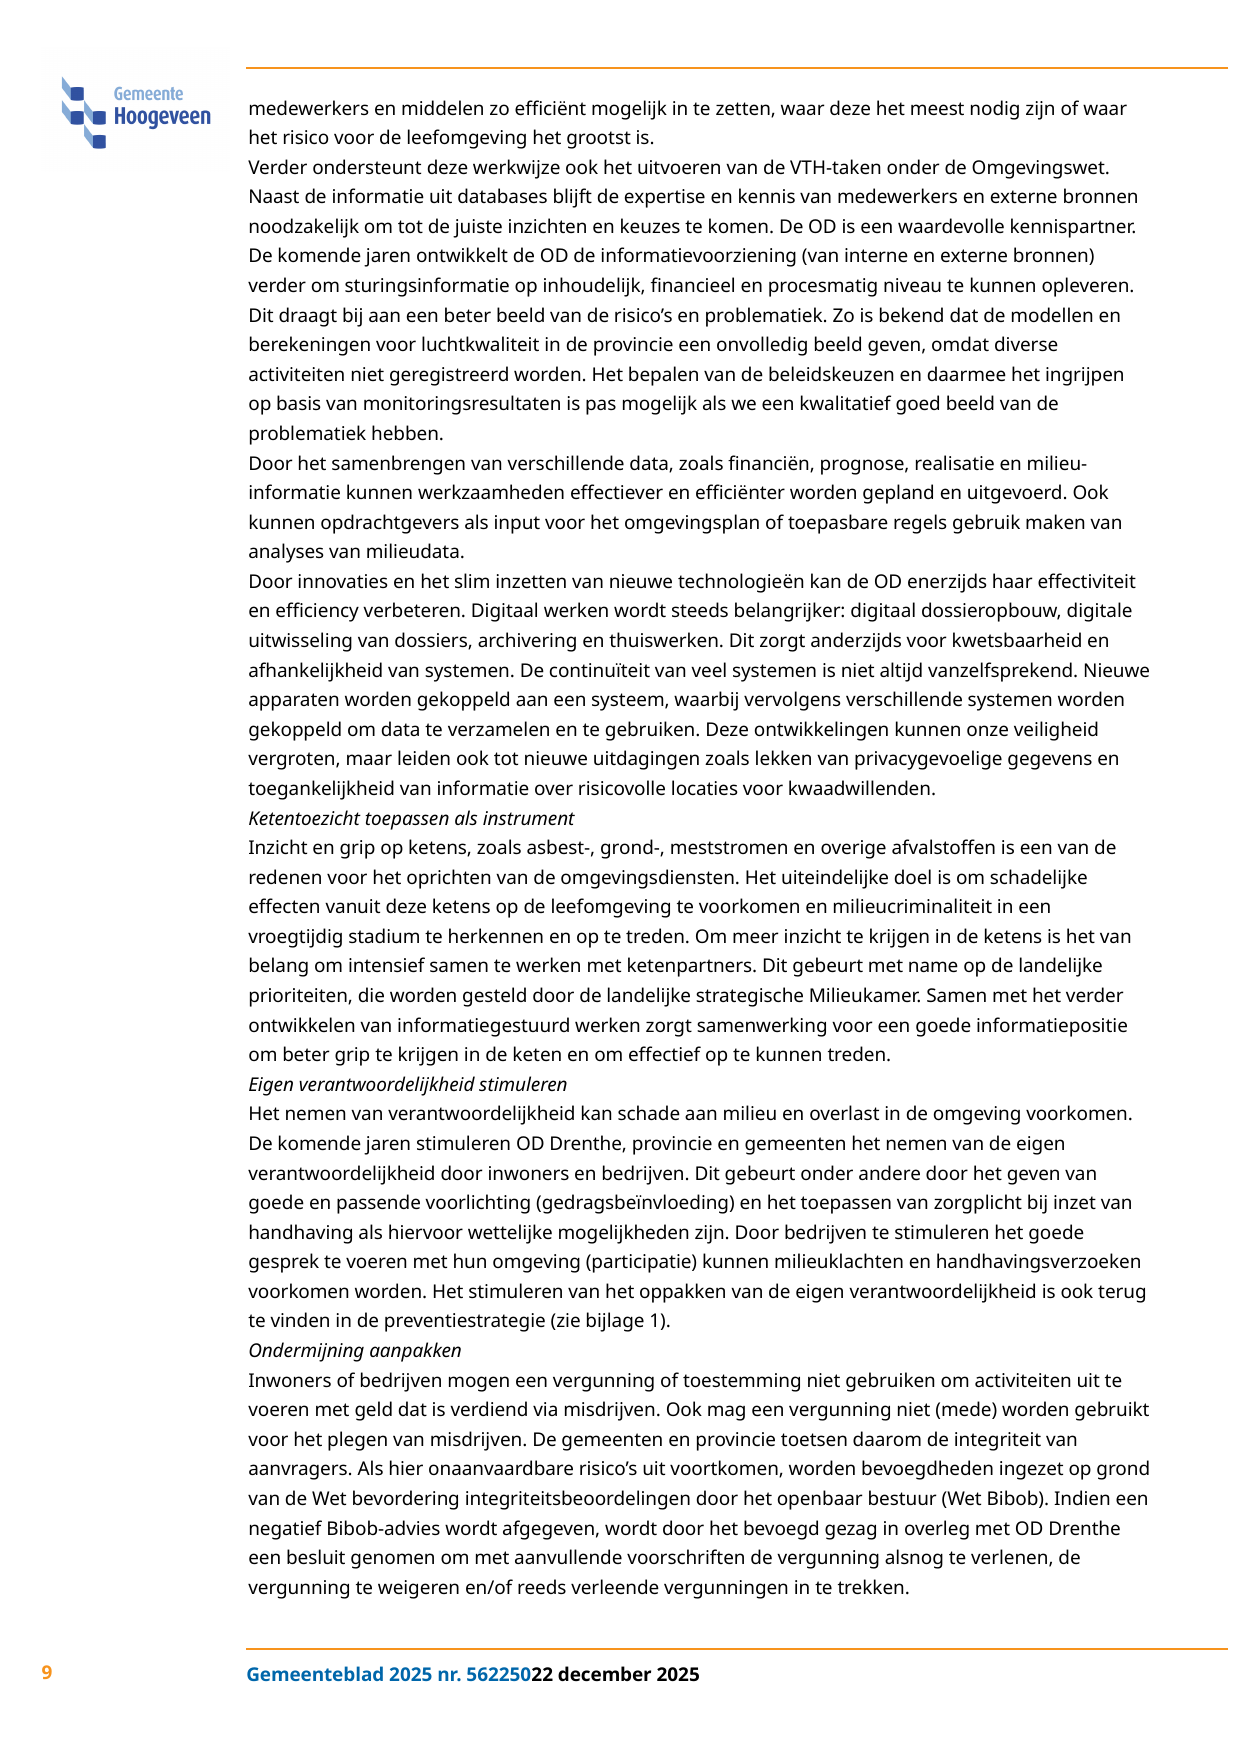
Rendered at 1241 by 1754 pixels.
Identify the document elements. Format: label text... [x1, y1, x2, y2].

text Verder ondersteunt deze werkwijze ook het uitvoeren van de VTH-taken onder de Omgevingswet. [248, 154, 1152, 180]
picture [41, 47, 231, 172]
text Door innovaties en het slim inzetten van nieuwe technologieën kan de OD enerzijds haar effectiviteit en efficiency verbeteren. Digitaal werken wordt steeds belangrijker: digitaal dossieropbouw, digitale uitwisseling van dossiers, archivering en thuiswerken. Dit zorgt anderzijds voor kwetsbaarheid en afhankelijkheid van systemen. De continuïteit van veel systemen is niet altijd vanzelfsprekend. Nieuwe apparaten worden gekoppeld aan een systeem, waarbij vervolgens verschillende systemen worden gekoppeld om data te verzamelen en te gebruiken. Deze ontwikkelingen kunnen onze veiligheid vergroten, maar leiden ook tot nieuwe uitdagingen zoals lekken van privacygevoelige gegevens en toegankelijkheid van informatie over risicovolle locaties voor kwaadwillenden. [248, 568, 1152, 801]
text medewerkers en middelen zo efficiënt mogelijk in te zetten, waar deze het meest nodig zijn of waar het risico voor de leefomgeving het grootst is. [248, 95, 1152, 150]
text Het nemen van verantwoordelijkheid kan schade aan milieu en overlast in de omgeving voorkomen. De komende jaren stimuleren OD Drenthe, provincie en gemeenten het nemen van de eigen verantwoordelijkheid door inwoners en bedrijven. Dit gebeurt onder andere door het geven van goede en passende voorlichting (gedragsbeïnvloeding) en het toepassen van zorgplicht bij inzet van handhaving als hiervoor wettelijke mogelijkheden zijn. Door bedrijven te stimuleren het goede gesprek te voeren met hun omgeving (participatie) kunnen milieuklachten en handhavingsverzoeken voorkomen worden. Het stimuleren van het oppakken van de eigen verantwoordelijkheid is ook terug te vinden in de preventiestrategie (zie bijlage 1). [248, 1101, 1152, 1333]
text Inwoners of bedrijven mogen een vergunning of toestemming niet gebruiken om activiteiten uit te voeren met geld dat is verdiend via misdrijven. Ook mag een vergunning niet (mede) worden gebruikt voor het plegen van misdrijven. De gemeenten en provincie toetsen daarom de integriteit van aanvragers. Als hier onaanvaardbare risico’s uit voortkomen, worden bevoegdheden ingezet op grond van de Wet bevordering integriteitsbeoordelingen door het openbaar bestuur (Wet Bibob). Indien een negatief Bibob-advies wordt afgegeven, wordt door het bevoegd gezag in overleg met OD Drenthe een besluit genomen om met aanvullende voorschriften de vergunning alsnog te verlenen, de vergunning te weigeren en/of reeds verleende vergunningen in te trekken. [248, 1367, 1152, 1600]
text Naast de informatie uit databases blijft de expertise en kennis van medewerkers en externe bronnen noodzakelijk om tot de juiste inzichten en keuzes te komen. De OD is een waardevolle kennispartner. De komende jaren ontwikkelt de OD de informatievoorziening (van interne en externe bronnen) verder om sturingsinformatie op inhoudelijk, financieel en procesmatig niveau te kunnen opleveren. Dit draagt bij aan een beter beeld van de risico’s en problematiek. Zo is bekend dat de modellen en berekeningen voor luchtkwaliteit in de provincie een onvolledig beeld geven, omdat diverse activiteiten niet geregistreerd worden. Het bepalen van de beleidskeuzen en daarmee het ingrijpen op basis van monitoringsresultaten is pas mogelijk als we een kwalitatief goed beeld van de problematiek hebben. [248, 183, 1152, 446]
text Ketentoezicht toepassen als instrument [248, 805, 1152, 831]
text Ondermijning aanpakken [248, 1337, 1152, 1363]
text Inzicht en grip op ketens, zoals asbest-, grond-, meststromen en overige afvalstoffen is een van de redenen voor het oprichten van de omgevingsdiensten. Het uiteindelijke doel is om schadelijke effecten vanuit deze ketens op de leefomgeving te voorkomen en milieucriminaliteit in een vroegtijdig stadium te herkennen en op te treden. Om meer inzicht te krijgen in de ketens is het van belang om intensief samen te werken met ketenpartners. Dit gebeurt met name op de landelijke prioriteiten, die worden gesteld door de landelijke strategische Milieukamer. Samen met het verder ontwikkelen van informatiegestuurd werken zorgt samenwerking voor een goede informatiepositie om beter grip te krijgen in de keten en om effectief op te kunnen treden. [248, 834, 1152, 1067]
text Door het samenbrengen van verschillende data, zoals financiën, prognose, realisatie en milieu-informatie kunnen werkzaamheden effectiever en efficiënter worden gepland en uitgevoerd. Ook kunnen opdrachtgevers als input voor het omgevingsplan of toepasbare regels gebruik maken van analyses van milieudata. [248, 450, 1152, 564]
text Eigen verantwoordelijkheid stimuleren [248, 1071, 1152, 1097]
